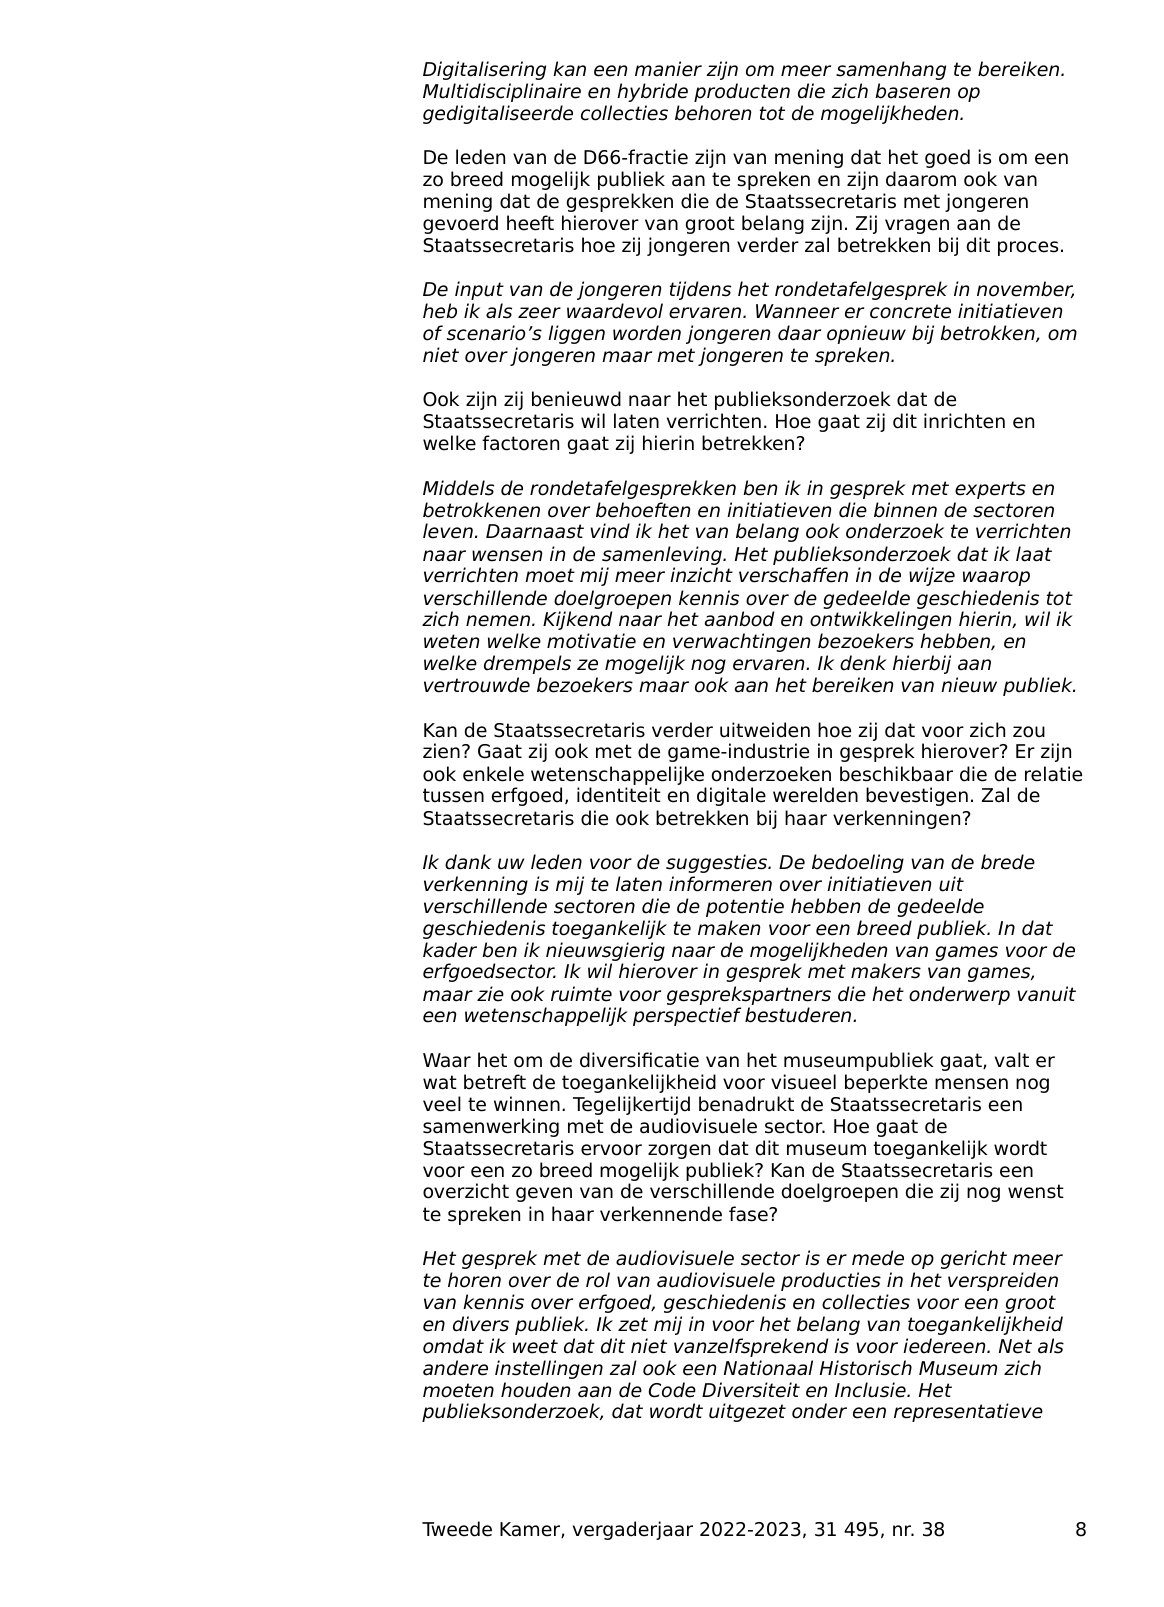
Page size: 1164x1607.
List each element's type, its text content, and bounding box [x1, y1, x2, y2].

text Middels de rondetafelgesprekken ben ik in gesprek met experts en betrokkenen over behoeften en initiatieven die binnen de sectoren leven. Daarnaast vind ik het van belang ook onderzoek te verrichten naar wensen in de samenleving. Het publieksonderzoek dat ik laat verrichten moet mij meer inzicht verschaffen in de wijze waarop verschillende doelgroepen kennis over de gedeelde geschiedenis tot zich nemen. Kijkend naar het aanbod en ontwikkelingen hierin, wil ik weten welke motivatie en verwachtingen bezoekers hebben, en welke drempels ze mogelijk nog ervaren. Ik denk hierbij aan vertrouwde bezoekers maar ook aan het bereiken van nieuw publiek. [422, 477, 1087, 697]
text Kan de Staatssecretaris verder uitweiden hoe zij dat voor zich zou zien? Gaat zij ook met de game-industrie in gesprek hierover? Er zijn ook enkele wetenschappelijke onderzoeken beschikbaar die de relatie tussen erfgoed, identiteit en digitale werelden bevestigen. Zal de Staatssecretaris die ook betrekken bij haar verkenningen? [422, 719, 1087, 829]
text Het gesprek met de audiovisuele sector is er mede op gericht meer te horen over de rol van audiovisuele producties in het verspreiden van kennis over erfgoed, geschiedenis en collecties voor een groot en divers publiek. Ik zet mij in voor het belang van toegankelijkheid omdat ik weet dat dit niet vanzelfsprekend is voor iedereen. Net als andere instellingen zal ook een Nationaal Historisch Museum zich moeten houden aan de Code Diversiteit en Inclusie. Het publieksonderzoek, dat wordt uitgezet onder een representatieve [422, 1248, 1087, 1423]
text Digitalisering kan een manier zijn om meer samenhang te bereiken. Multidisciplinaire en hybride producten die zich baseren op gedigitaliseerde collecties behoren tot de mogelijkheden. [422, 59, 1087, 125]
text De leden van de D66-fractie zijn van mening dat het goed is om een zo breed mogelijk publiek aan te spreken en zijn daarom ook van mening dat de gesprekken die de Staatssecretaris met jongeren gevoerd heeft hierover van groot belang zijn. Zij vragen aan de Staatssecretaris hoe zij jongeren verder zal betrekken bij dit proces. [422, 147, 1087, 257]
text De input van de jongeren tijdens het rondetafelgesprek in november, heb ik als zeer waardevol ervaren. Wanneer er concrete initiatieven of scenario’s liggen worden jongeren daar opnieuw bij betrokken, om niet over jongeren maar met jongeren te spreken. [422, 279, 1087, 367]
text Waar het om de diversificatie van het museumpubliek gaat, valt er wat betreft de toegankelijkheid voor visueel beperkte mensen nog veel te winnen. Tegelijkertijd benadrukt de Staatssecretaris een samenwerking met de audiovisuele sector. Hoe gaat de Staatssecretaris ervoor zorgen dat dit museum toegankelijk wordt voor een zo breed mogelijk publiek? Kan de Staatssecretaris een overzicht geven van de verschillende doelgroepen die zij nog wenst te spreken in haar verkennende fase? [422, 1049, 1087, 1225]
text Ik dank uw leden voor de suggesties. De bedoeling van de brede verkenning is mij te laten informeren over initiatieven uit verschillende sectoren die de potentie hebben de gedeelde geschiedenis toegankelijk te maken voor een breed publiek. In dat kader ben ik nieuwsgierig naar de mogelijkheden van games voor de erfgoedsector. Ik wil hierover in gesprek met makers van games, maar zie ook ruimte voor gesprekspartners die het onderwerp vanuit een wetenschappelijk perspectief bestuderen. [422, 852, 1087, 1027]
text Ook zijn zij benieuwd naar het publieksonderzoek dat de Staatssecretaris wil laten verrichten. Hoe gaat zij dit inrichten en welke factoren gaat zij hierin betrekken? [422, 389, 1087, 455]
